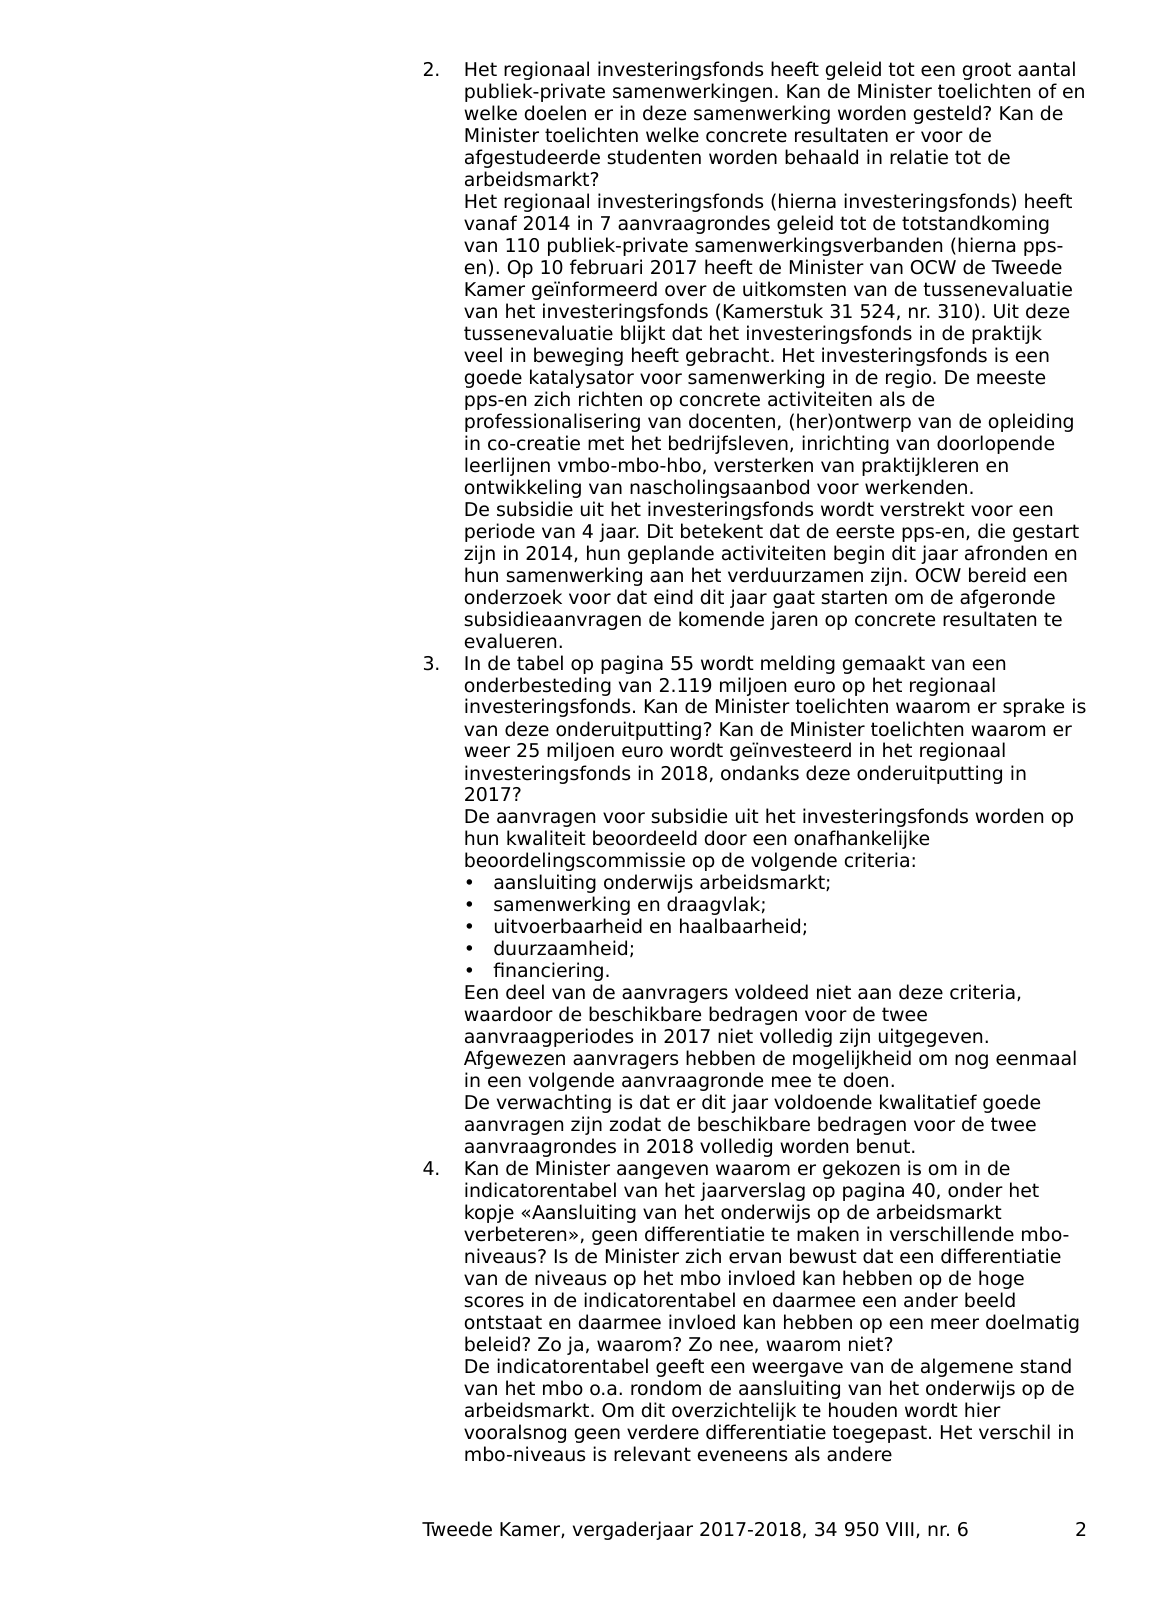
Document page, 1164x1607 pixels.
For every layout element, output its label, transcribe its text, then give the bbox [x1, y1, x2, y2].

text De indicatorentabel geeft een weergave van de algemene stand van het mbo o.a. rondom de aansluiting van het onderwijs op de arbeidsmarkt. Om dit overzichtelijk te houden wordt hier vooralsnog geen verdere differentiatie toegepast. Het verschil in mbo-niveaus is relevant eveneens als andere [464, 1356, 1087, 1466]
text De verwachting is dat er dit jaar voldoende kwalitatief goede aanvragen zijn zodat de beschikbare bedragen voor de twee aanvraagrondes in 2018 volledig worden benut. [464, 1092, 1087, 1158]
text • samenwerking en draagvlak; [464, 894, 1087, 916]
text • uitvoerbaarheid en haalbaarheid; [464, 916, 1087, 938]
text Het regionaal investeringsfonds (hierna investeringsfonds) heeft vanaf 2014 in 7 aanvraagrondes geleid tot de totstandkoming van 110 publiek-private samenwerkingsverbanden (hierna pps-en). Op 10 februari 2017 heeft de Minister van OCW de Tweede Kamer geïnformeerd over de uitkomsten van de tussenevaluatie van het investeringsfonds (Kamerstuk 31 524, nr. 310). Uit deze tussenevaluatie blijkt dat het investeringsfonds in de praktijk veel in beweging heeft gebracht. Het investeringsfonds is een goede katalysator voor samenwerking in de regio. De meeste pps-en zich richten op concrete activiteiten als de professionalisering van docenten, (her)ontwerp van de opleiding in co-creatie met het bedrijfsleven, inrichting van doorlopende leerlijnen vmbo-mbo-hbo, versterken van praktijkleren en ontwikkeling van nascholingsaanbod voor werkenden. [464, 191, 1087, 499]
text 4. Kan de Minister aangeven waarom er gekozen is om in de indicatorentabel van het jaarverslag op pagina 40, onder het kopje «Aansluiting van het onderwijs op de arbeidsmarkt verbeteren», geen differentiatie te maken in verschillende mbo-niveaus? Is de Minister zich ervan bewust dat een differentiatie van de niveaus op het mbo invloed kan hebben op de hoge scores in de indicatorentabel en daarmee een ander beeld ontstaat en daarmee invloed kan hebben op een meer doelmatig beleid? Zo ja, waarom? Zo nee, waarom niet? [422, 1158, 1087, 1356]
text • aansluiting onderwijs arbeidsmarkt; [464, 872, 1087, 894]
text De aanvragen voor subsidie uit het investeringsfonds worden op hun kwaliteit beoordeeld door een onafhankelijke beoordelingscommissie op de volgende criteria: [464, 806, 1087, 872]
text 2. Het regionaal investeringsfonds heeft geleid tot een groot aantal publiek-private samenwerkingen. Kan de Minister toelichten of en welke doelen er in deze samenwerking worden gesteld? Kan de Minister toelichten welke concrete resultaten er voor de afgestudeerde studenten worden behaald in relatie tot de arbeidsmarkt? [422, 59, 1087, 191]
text • financiering. [464, 960, 1087, 982]
text De subsidie uit het investeringsfonds wordt verstrekt voor een periode van 4 jaar. Dit betekent dat de eerste pps-en, die gestart zijn in 2014, hun geplande activiteiten begin dit jaar afronden en hun samenwerking aan het verduurzamen zijn. OCW bereid een onderzoek voor dat eind dit jaar gaat starten om de afgeronde subsidieaanvragen de komende jaren op concrete resultaten te evalueren. [464, 499, 1087, 652]
text • duurzaamheid; [464, 938, 1087, 960]
text Een deel van de aanvragers voldeed niet aan deze criteria, waardoor de beschikbare bedragen voor de twee aanvraagperiodes in 2017 niet volledig zijn uitgegeven. Afgewezen aanvragers hebben de mogelijkheid om nog eenmaal in een volgende aanvraagronde mee te doen. [464, 982, 1087, 1092]
text 3. In de tabel op pagina 55 wordt melding gemaakt van een onderbesteding van 2.119 miljoen euro op het regionaal investeringsfonds. Kan de Minister toelichten waarom er sprake is van deze onderuitputting? Kan de Minister toelichten waarom er weer 25 miljoen euro wordt geïnvesteerd in het regionaal investeringsfonds in 2018, ondanks deze onderuitputting in 2017? [422, 652, 1087, 806]
